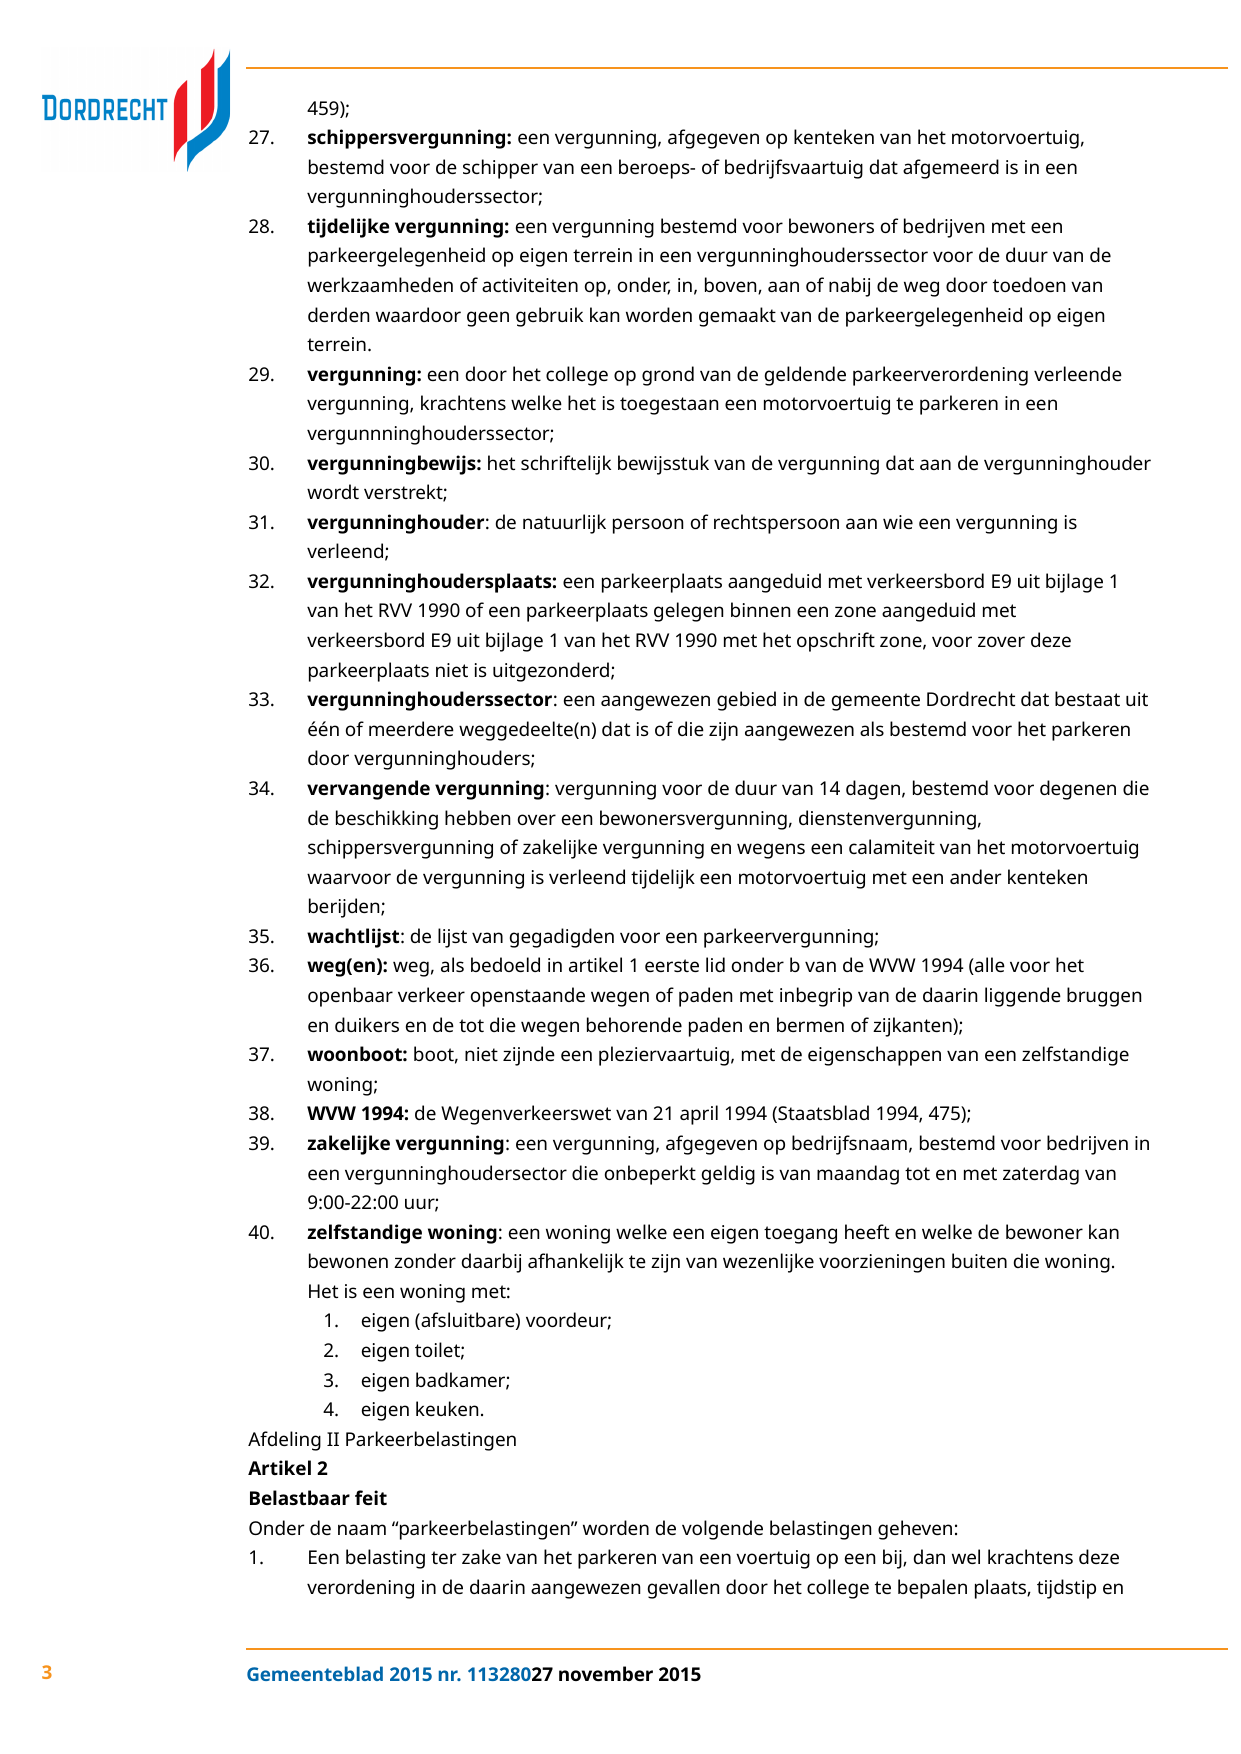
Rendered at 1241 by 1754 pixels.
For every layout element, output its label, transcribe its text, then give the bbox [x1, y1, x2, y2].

list Een belasting ter zake van het parkeren van een voertuig op een bij, dan wel krachtens deze verordening in de daarin aangewezen gevallen door het college te bepalen plaats, tijdstip en [248, 1544, 1152, 1600]
list schippersvergunning: een vergunning, afgegeven op kenteken van het motorvoertuig, bestemd voor de schipper van een beroeps- of bedrijfsvaartuig dat afgemeerd is in een vergunninghouderssector; [248, 124, 1152, 209]
list eigen keuken. [323, 1396, 1152, 1422]
list 459); [248, 95, 1152, 121]
list vergunninghouder: de natuurlijk persoon of rechtspersoon aan wie een vergunning is verleend; [248, 509, 1152, 564]
list eigen toilet; [323, 1337, 1152, 1363]
list vergunningbewijs: het schriftelijk bewijsstuk van de vergunning dat aan de vergunninghouder wordt verstrekt; [248, 450, 1152, 505]
text Belastbaar feit [248, 1485, 1152, 1511]
list WVW 1994: de Wegenverkeerswet van 21 april 1994 (Staatsblad 1994, 475); [248, 1101, 1152, 1126]
list zelfstandige woning: een woning welke een eigen toegang heeft en welke de bewoner kan bewonen zonder daarbij afhankelijk te zijn van wezenlijke voorzieningen buiten die woning. Het is een woning met: [248, 1219, 1152, 1304]
picture [41, 47, 231, 172]
list vervangende vergunning: vergunning voor de duur van 14 dagen, bestemd voor degenen die de beschikking hebben over een bewonersvergunning, dienstenvergunning, schippersvergunning of zakelijke vergunning en wegens een calamiteit van het motorvoertuig waarvoor de vergunning is verleend tijdelijk een motorvoertuig met een ander kenteken berijden; [248, 775, 1152, 919]
list vergunninghouderssector: een aangewezen gebied in de gemeente Dordrecht dat bestaat uit één of meerdere weggedeelte(n) dat is of die zijn aangewezen als bestemd voor het parkeren door vergunninghouders; [248, 686, 1152, 771]
list vergunning: een door het college op grond van de geldende parkeerverordening verleende vergunning, krachtens welke het is toegestaan een motorvoertuig te parkeren in een vergunnninghouderssector; [248, 361, 1152, 446]
list weg(en): weg, als bedoeld in artikel 1 eerste lid onder b van de WVW 1994 (alle voor het openbaar verkeer openstaande wegen of paden met inbegrip van de daarin liggende bruggen en duikers en de tot die wegen behorende paden en bermen of zijkanten); [248, 953, 1152, 1038]
text Onder de naam “parkeerbelastingen” worden de volgende belastingen geheven: [248, 1515, 1152, 1541]
list eigen (afsluitbare) voordeur; [323, 1308, 1152, 1333]
list woonboot: boot, niet zijnde een pleziervaartuig, met de eigenschappen van een zelfstandige woning; [248, 1041, 1152, 1097]
text Artikel 2 [248, 1456, 1152, 1481]
list zakelijke vergunning: een vergunning, afgegeven op bedrijfsnaam, bestemd voor bedrijven in een vergunninghoudersector die onbeperkt geldig is van maandag tot en met zaterdag van 9:00-22:00 uur; [248, 1130, 1152, 1215]
list wachtlijst: de lijst van gegadigden voor een parkeervergunning; [248, 923, 1152, 949]
list tijdelijke vergunning: een vergunning bestemd voor bewoners of bedrijven met een parkeergelegenheid op eigen terrein in een vergunninghouderssector voor de duur van de werkzaamheden of activiteiten op, onder, in, boven, aan of nabij de weg door toedoen van derden waardoor geen gebruik kan worden gemaakt van de parkeergelegenheid op eigen terrein. [248, 213, 1152, 357]
list vergunninghoudersplaats: een parkeerplaats aangeduid met verkeersbord E9 uit bijlage 1 van het RVV 1990 of een parkeerplaats gelegen binnen een zone aangeduid met verkeersbord E9 uit bijlage 1 van het RVV 1990 met het opschrift zone, voor zover deze parkeerplaats niet is uitgezonderd; [248, 568, 1152, 683]
text Afdeling II Parkeerbelastingen [248, 1426, 1152, 1452]
list eigen badkamer; [323, 1367, 1152, 1393]
